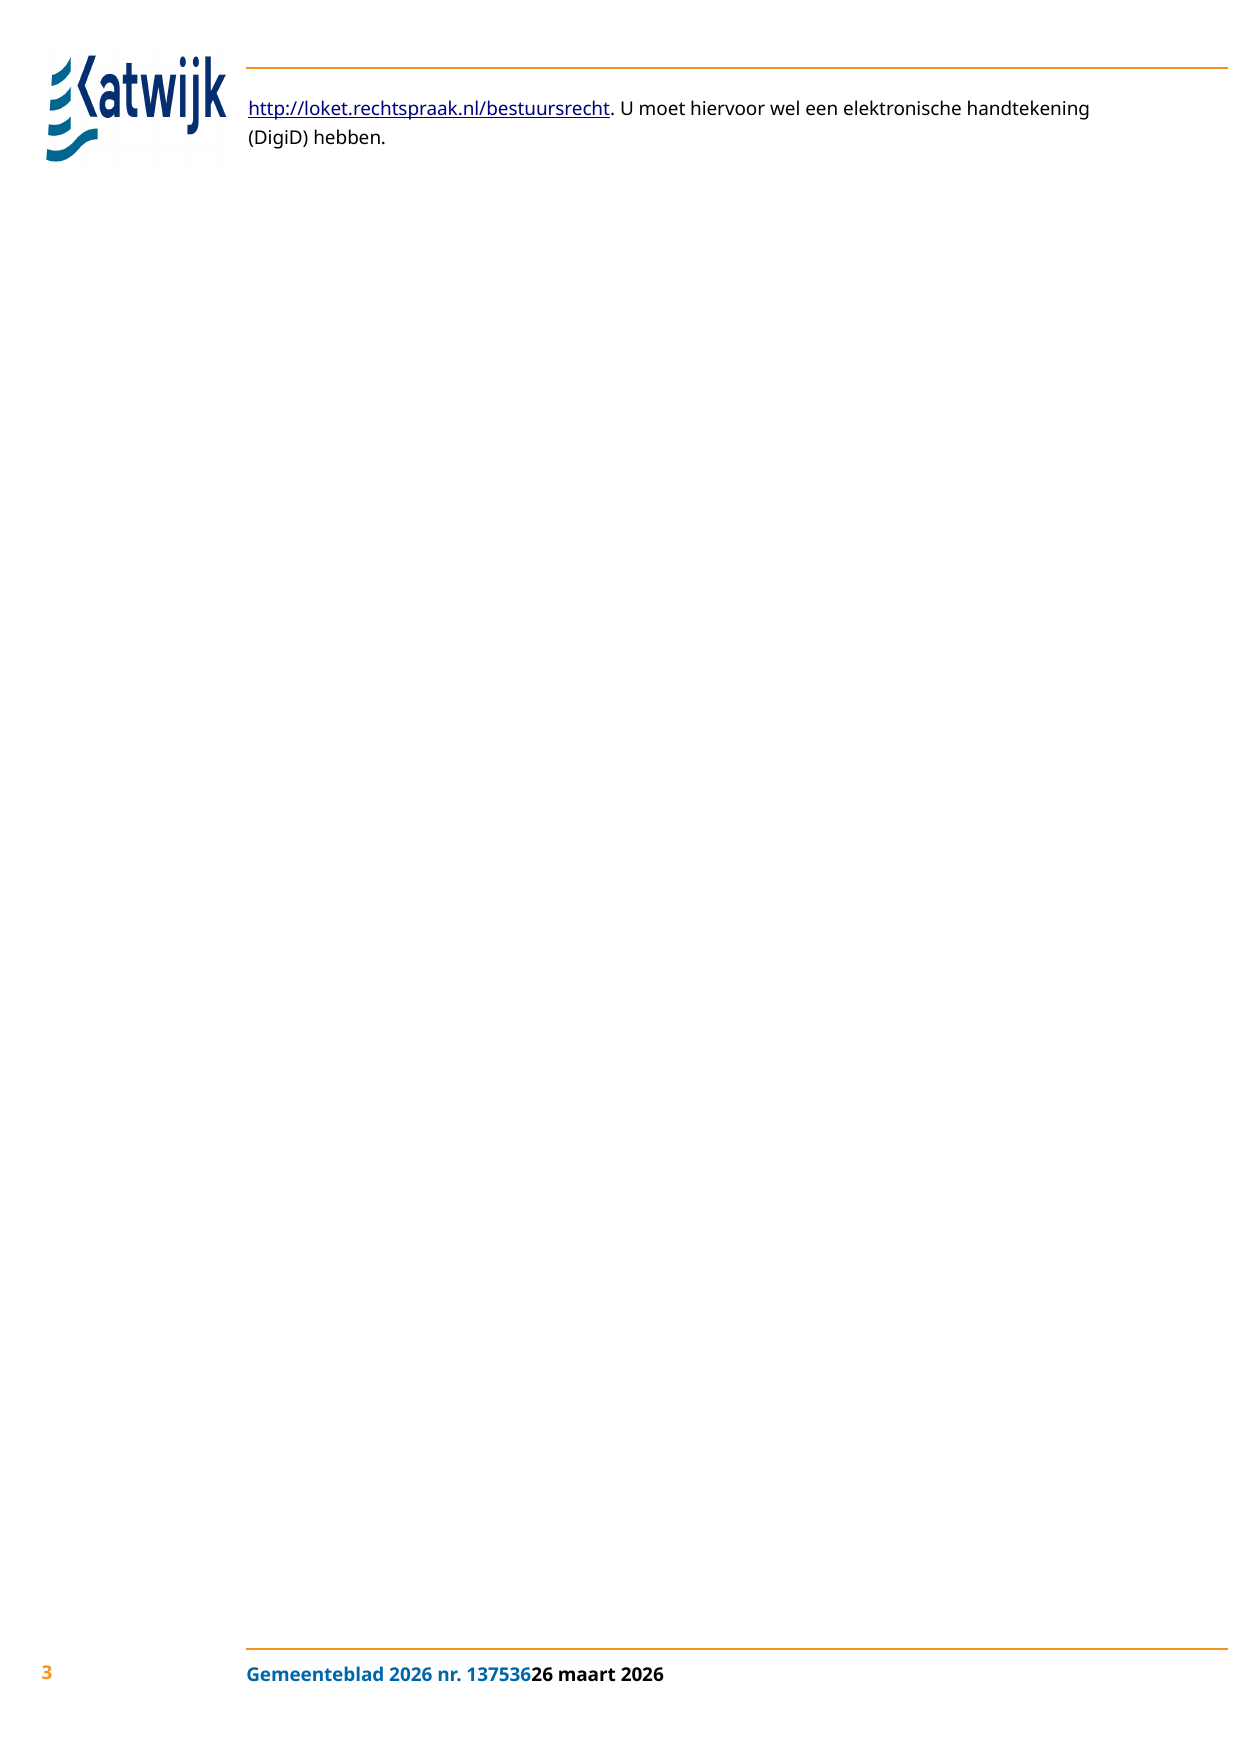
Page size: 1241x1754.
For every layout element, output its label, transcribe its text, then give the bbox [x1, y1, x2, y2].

picture [41, 47, 231, 172]
text http://loket.rechtspraak.nl/bestuursrecht. U moet hiervoor wel een elektronische handtekening (DigiD) hebben. [248, 95, 1152, 150]
